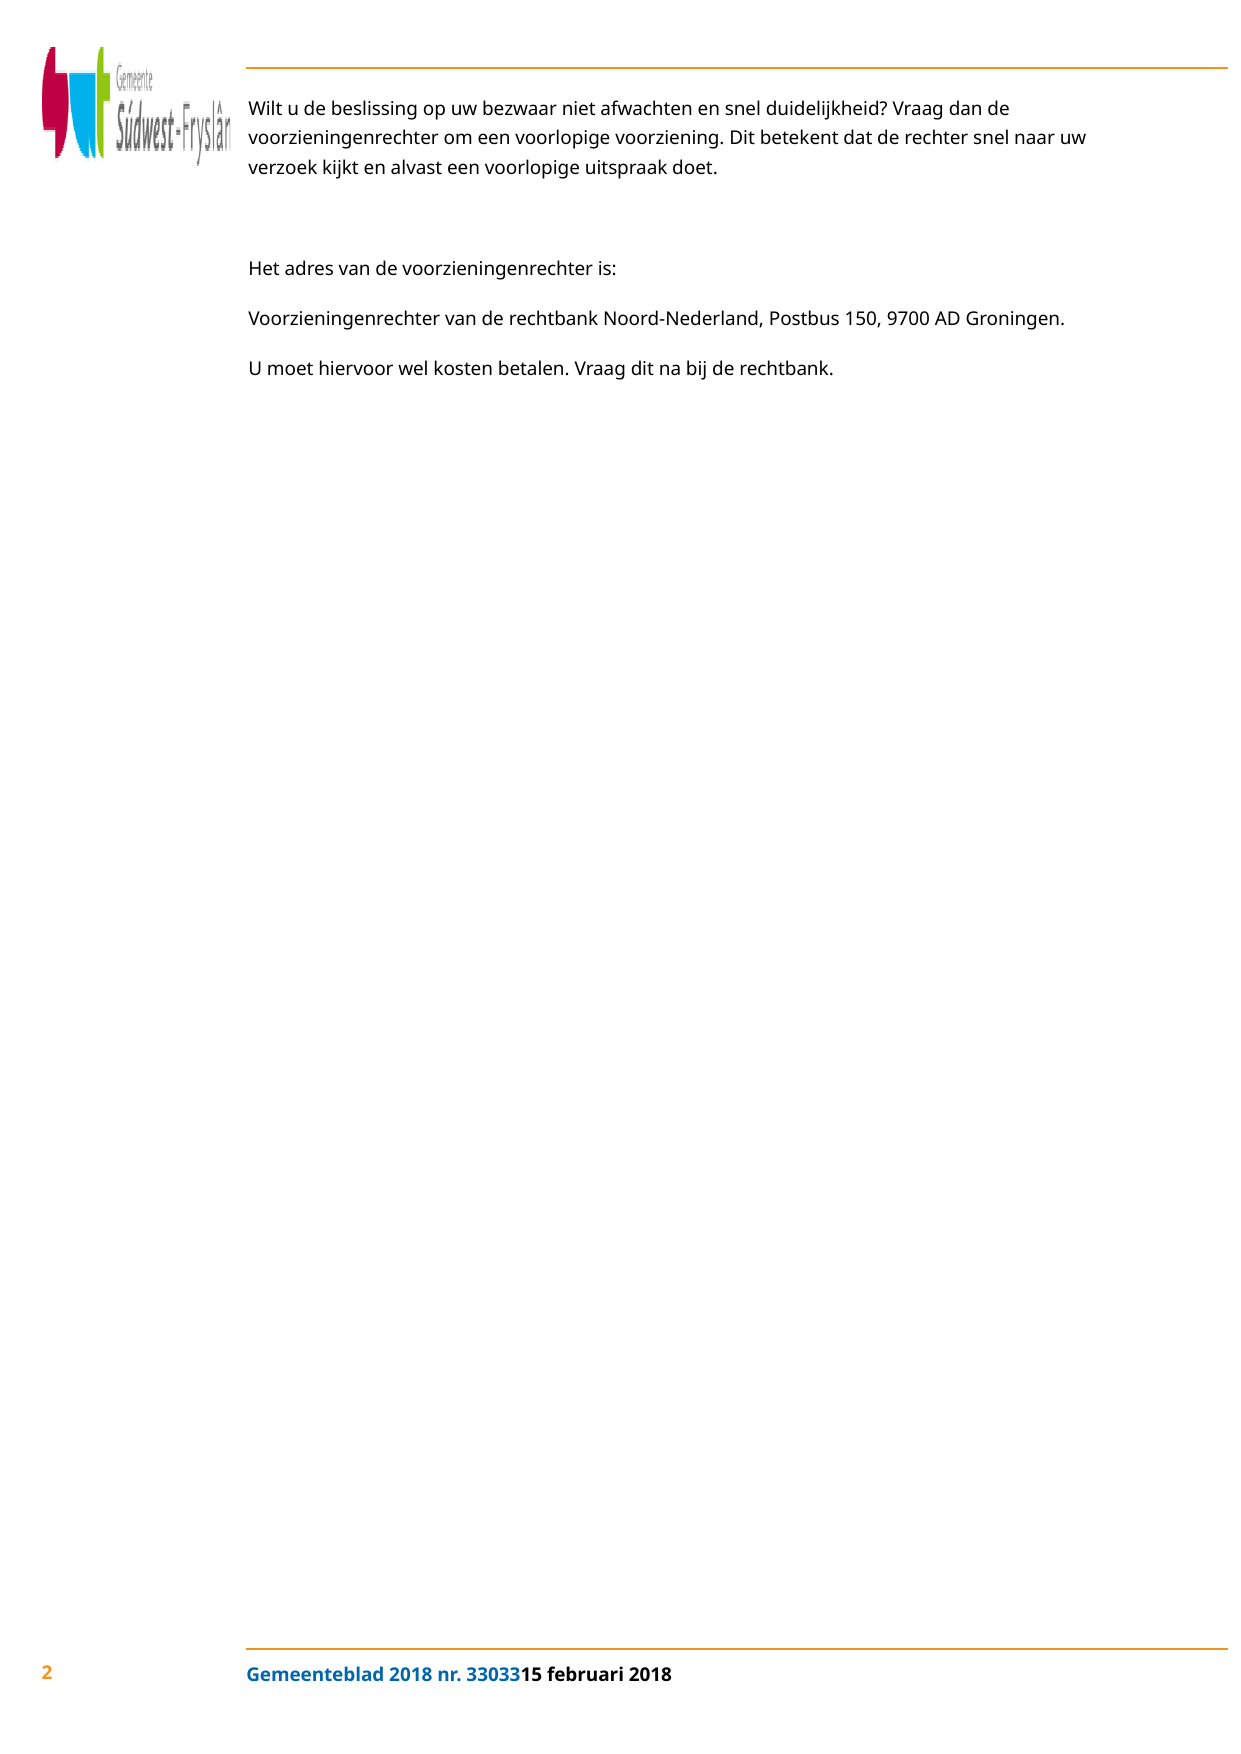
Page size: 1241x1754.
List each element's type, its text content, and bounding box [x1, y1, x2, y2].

text U moet hiervoor wel kosten betalen. Vraag dit na bij de rechtbank. [248, 356, 1152, 381]
picture [41, 47, 231, 172]
text Voorzieningenrechter van de rechtbank Noord-Nederland, Postbus 150, 9700 AD Groningen. [248, 305, 1152, 331]
text Het adres van de voorzieningenrechter is: [248, 255, 1152, 281]
text Wilt u de beslissing op uw bezwaar niet afwachten en snel duidelijkheid? Vraag dan de voorzieningenrechter om een voorlopige voorziening. Dit betekent dat de rechter snel naar uw verzoek kijkt en alvast een voorlopige uitspraak doet. [248, 95, 1152, 180]
